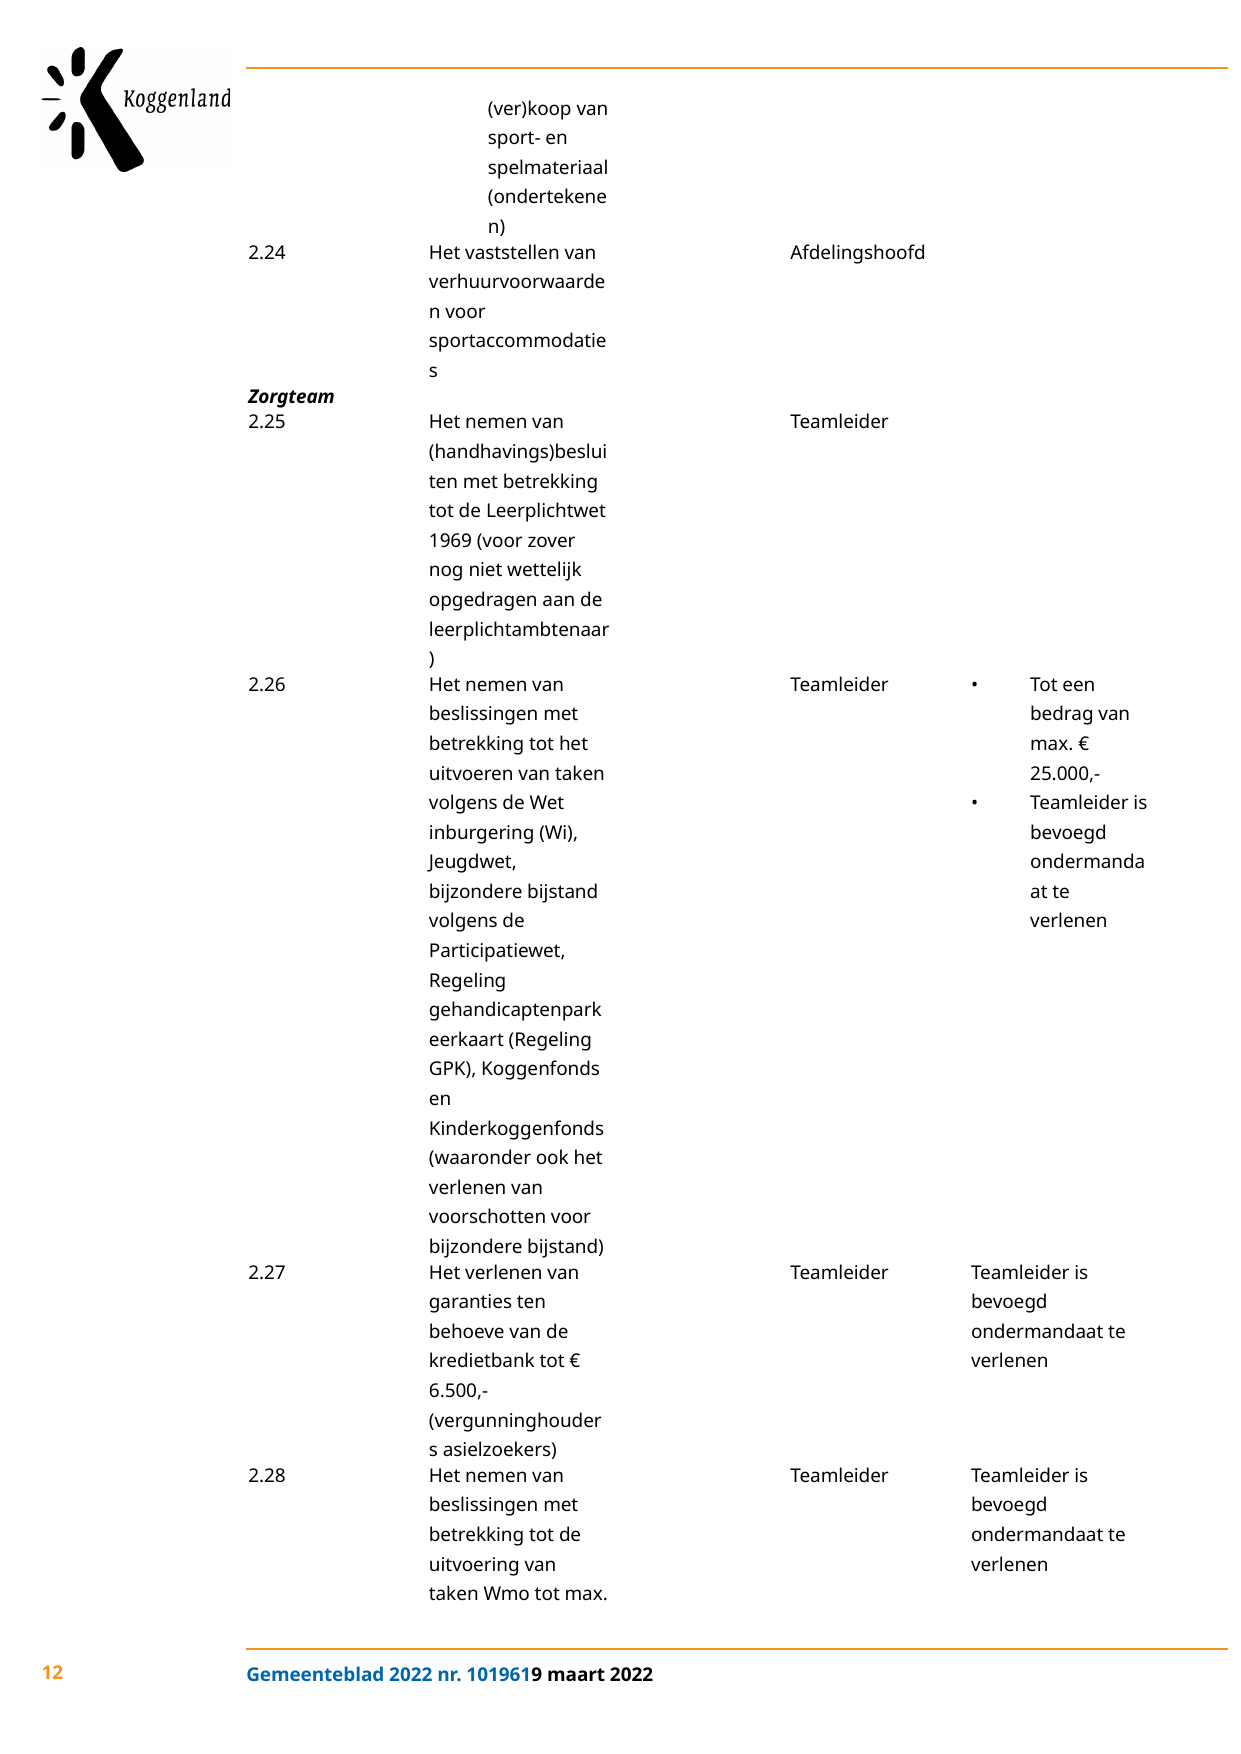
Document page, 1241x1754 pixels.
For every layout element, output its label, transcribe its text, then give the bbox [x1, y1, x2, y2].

table_cell Teamleider is bevoegd ondermandaat te verlenen [971, 1259, 1152, 1462]
table_cell Teamleider is bevoegd ondermandaat te verlenen [971, 1462, 1152, 1606]
table_cell Het nemen van (handhavings)besluiten met betrekking tot de Leerplichtwet 1969 (voor zover nog niet wettelijk opgedragen aan de leerplichtambtenaar) [429, 409, 609, 671]
table_cell Afdelingshoofd [790, 239, 971, 383]
table_cell [609, 95, 790, 239]
table_cell Het nemen van beslissingen met betrekking tot de uitvoering van taken Wmo tot max. [429, 1462, 609, 1606]
table_cell Teamleider [790, 1259, 971, 1462]
table_cell [609, 239, 790, 383]
table_cell Het nemen van beslissingen met betrekking tot het uitvoeren van taken volgens de Wet inburgering (Wi), Jeugdwet, bijzondere bijstand volgens de Participatiewet, Regeling gehandicaptenparkeerkaart (Regeling GPK), Koggenfonds en Kinderkoggenfonds (waaronder ook het verlenen van voorschotten voor bijzondere bijstand) [429, 671, 609, 1259]
table_cell [609, 1259, 790, 1462]
picture [41, 47, 231, 172]
table_cell 2.27 [248, 1259, 429, 1462]
table_cell 2.26 [248, 671, 429, 1259]
table_cell Zorgteam [248, 383, 1152, 409]
table_cell [248, 95, 429, 239]
table_cell 2.24 [248, 239, 429, 383]
table_cell [790, 95, 971, 239]
table_cell (ver)koop van sport- en spelmateriaal (ondertekenen) [429, 95, 609, 239]
table_cell Het verlenen van garanties ten behoeve van de kredietbank tot € 6.500,- (vergunninghouders asielzoekers) [429, 1259, 609, 1462]
table_cell Teamleider [790, 671, 971, 1259]
table_cell [971, 95, 1152, 239]
table_cell [609, 1462, 790, 1606]
table_cell Teamleider [790, 409, 971, 671]
table_cell 2.28 [248, 1462, 429, 1606]
table_cell Het vaststellen van verhuurvoorwaarden voor sportaccommodaties [429, 239, 609, 383]
table_cell [971, 239, 1152, 383]
table_cell [971, 409, 1152, 671]
table_cell [609, 409, 790, 671]
table_cell Tot een bedrag van max. € 25.000,- Teamleider is bevoegd ondermandaat te verlenen [971, 671, 1152, 1259]
table_cell [609, 671, 790, 1259]
table_cell Teamleider [790, 1462, 971, 1606]
table_cell 2.25 [248, 409, 429, 671]
